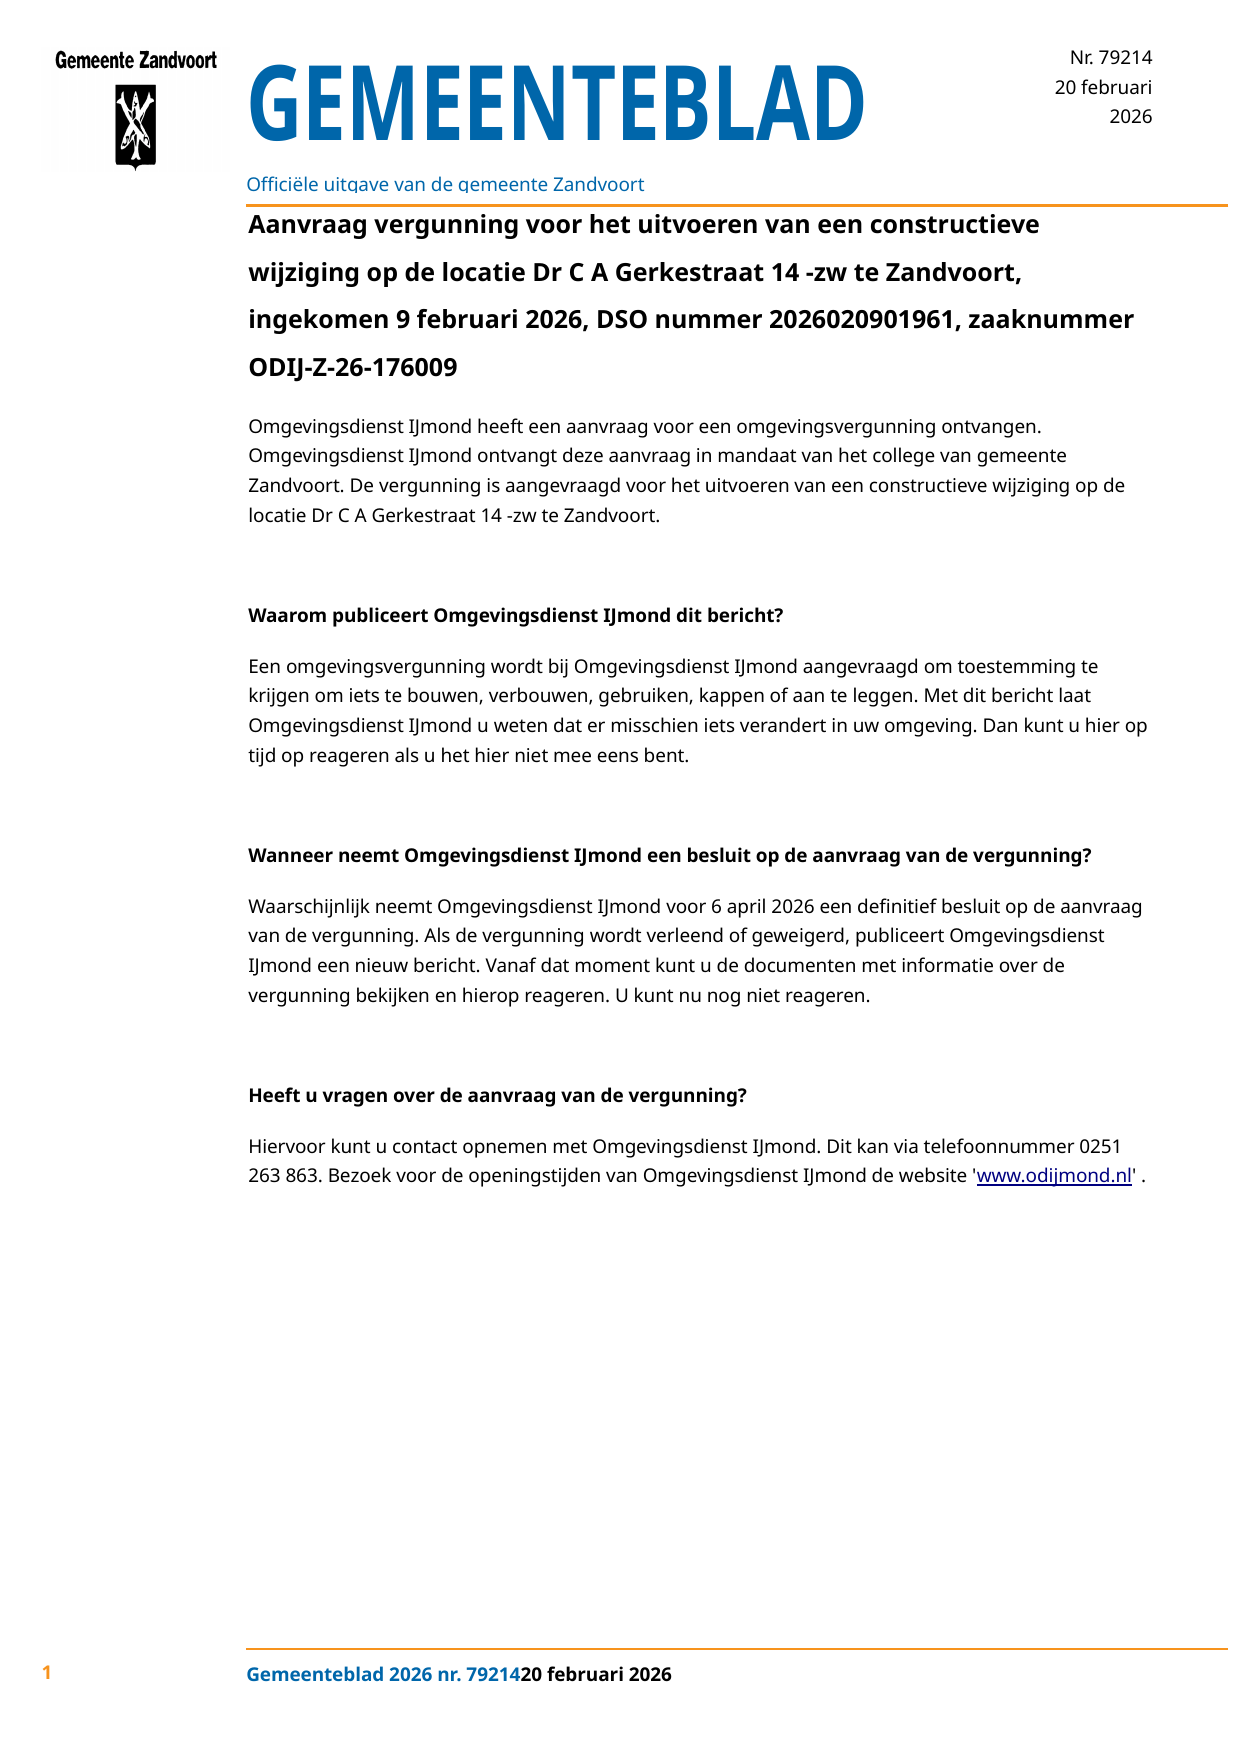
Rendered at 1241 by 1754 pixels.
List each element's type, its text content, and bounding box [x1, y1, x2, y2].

text Heeft u vragen over de aanvraag van de vergunning? [248, 1083, 1152, 1108]
text Waarschijnlijk neemt Omgevingsdienst IJmond voor 6 april 2026 een definitief besluit op de aanvraag van de vergunning. Als de vergunning wordt verleend of geweigerd, publiceert Omgevingsdienst IJmond een nieuw bericht. Vanaf dat moment kunt u de documenten met informatie over de vergunning bekijken en hierop reageren. U kunt nu nog niet reageren. [248, 893, 1152, 1008]
text Wanneer neemt Omgevingsdienst IJmond een besluit op de aanvraag van de vergunning? [248, 843, 1152, 868]
picture [41, 47, 231, 172]
text Waarom publiceert Omgevingsdienst IJmond dit bericht? [248, 603, 1152, 628]
text Aanvraag vergunning voor het uitvoeren van een constructieve wijziging op de locatie Dr C A Gerkestraat 14 -zw te Zandvoort, ingekomen 9 februari 2026, DSO nummer 2026020901961, zaaknummer ODIJ-Z-26-176009 [248, 207, 1152, 384]
text Omgevingsdienst IJmond heeft een aanvraag voor een omgevingsvergunning ontvangen. Omgevingsdienst IJmond ontvangt deze aanvraag in mandaat van het college van gemeente Zandvoort. De vergunning is aangevraagd voor het uitvoeren van een constructieve wijziging op de locatie Dr C A Gerkestraat 14 -zw te Zandvoort. [248, 413, 1152, 528]
text Een omgevingsvergunning wordt bij Omgevingsdienst IJmond aangevraagd om toestemming te krijgen om iets te bouwen, verbouwen, gebruiken, kappen of aan te leggen. Met dit bericht laat Omgevingsdienst IJmond u weten dat er misschien iets verandert in uw omgeving. Dan kunt u hier op tijd op reageren als u het hier niet mee eens bent. [248, 653, 1152, 768]
text Hiervoor kunt u contact opnemen met Omgevingsdienst IJmond. Dit kan via telefoonnummer 0251 263 863. Bezoek voor de openingstijden van Omgevingsdienst IJmond de website 'www.odijmond.nl' . [248, 1133, 1152, 1188]
